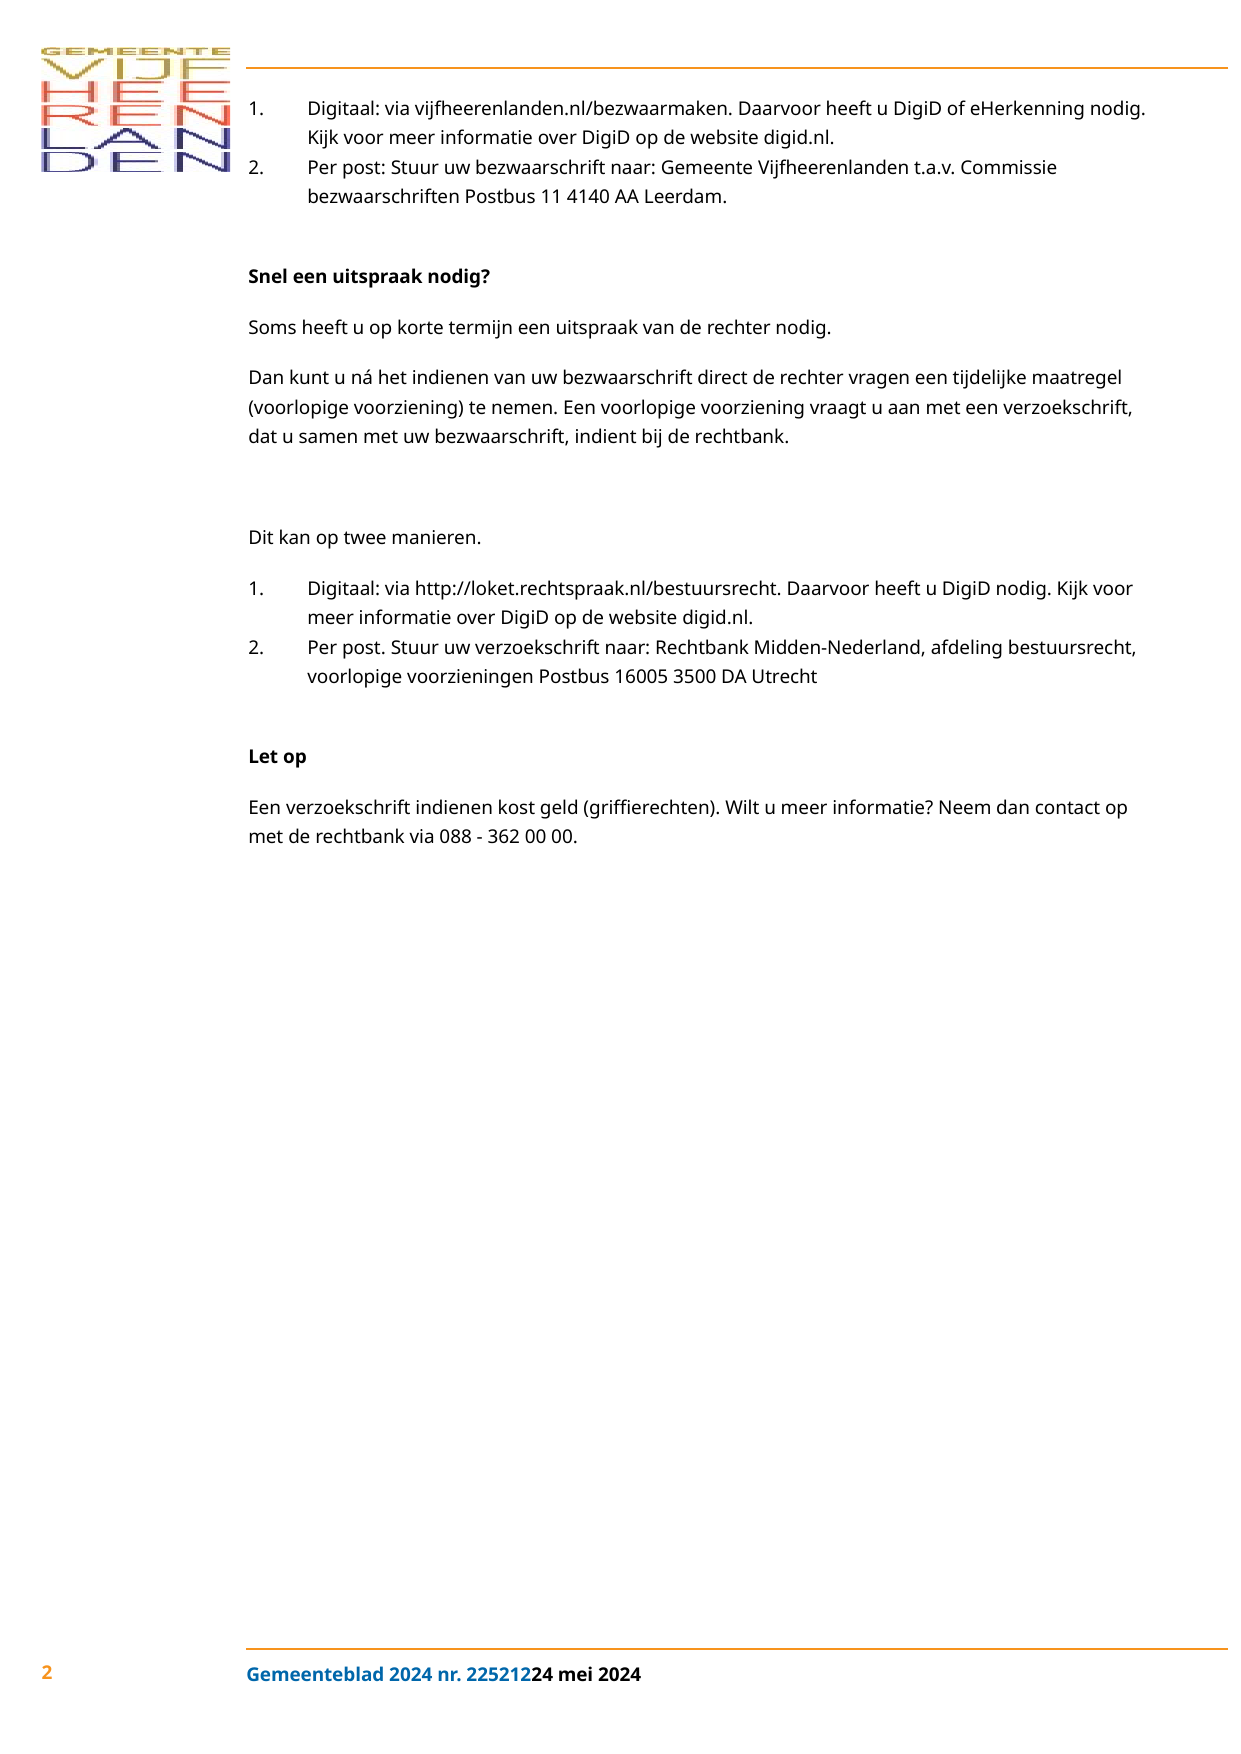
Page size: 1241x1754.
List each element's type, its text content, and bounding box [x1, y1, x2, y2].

list Digitaal: via vijfheerenlanden.nl/bezwaarmaken. Daarvoor heeft u DigiD of eHerkenning nodig. Kijk voor meer informatie over DigiD op de website digid.nl. [248, 95, 1152, 150]
text Een verzoekschrift indienen kost geld (griffierechten). Wilt u meer informatie? Neem dan contact op met de rechtbank via 088 - 362 00 00. [248, 794, 1152, 849]
list Digitaal: via http://loket.rechtspraak.nl/bestuursrecht. Daarvoor heeft u DigiD nodig. Kijk voor meer informatie over DigiD op de website digid.nl. [248, 575, 1152, 630]
list Per post. Stuur uw verzoekschrift naar: Rechtbank Midden-Nederland, afdeling bestuursrecht, voorlopige voorzieningen Postbus 16005 3500 DA Utrecht [248, 634, 1152, 689]
text Soms heeft u op korte termijn een uitspraak van de rechter nodig. [248, 314, 1152, 340]
list Per post: Stuur uw bezwaarschrift naar: Gemeente Vijfheerenlanden t.a.v. Commissie bezwaarschriften Postbus 11 4140 AA Leerdam. [248, 154, 1152, 209]
text Snel een uitspraak nodig? [248, 263, 1152, 289]
picture [41, 47, 231, 172]
text Dit kan op twee manieren. [248, 524, 1152, 550]
text Let op [248, 743, 1152, 769]
text Dan kunt u ná het indienen van uw bezwaarschrift direct de rechter vragen een tijdelijke maatregel (voorlopige voorziening) te nemen. Een voorlopige voorziening vraagt u aan met een verzoekschrift, dat u samen met uw bezwaarschrift, indient bij de rechtbank. [248, 364, 1152, 449]
